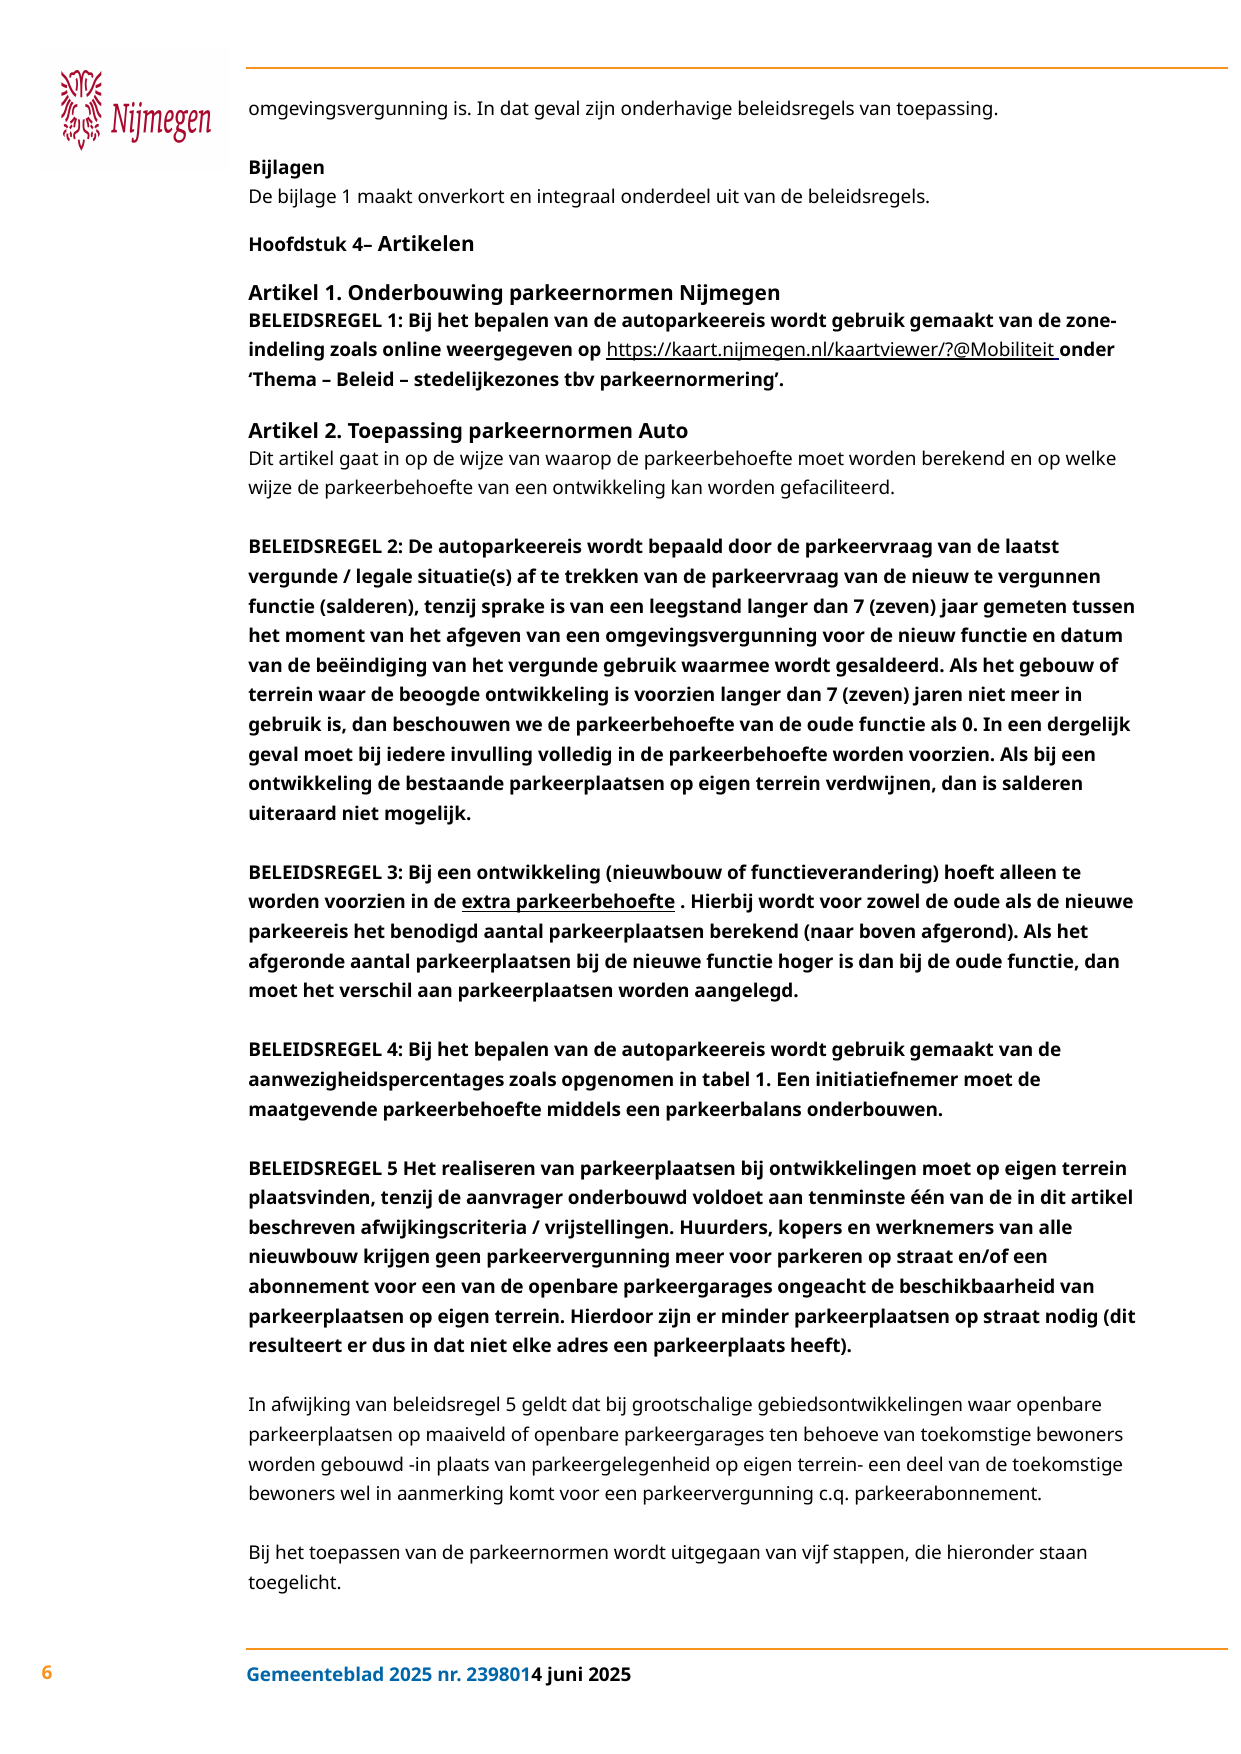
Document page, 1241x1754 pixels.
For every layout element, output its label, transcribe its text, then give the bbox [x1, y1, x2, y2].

text BELEIDSREGEL 4: Bij het bepalen van de autoparkeereis wordt gebruik gemaakt van de aanwezigheidspercentages zoals opgenomen in tabel 1. Een initiatiefnemer moet de maatgevende parkeerbehoefte middels een parkeerbalans onderbouwen. [248, 1037, 1152, 1121]
text Artikel 2. Toepassing parkeernormen Auto [248, 416, 1152, 445]
text BELEIDSREGEL 1: Bij het bepalen van de autoparkeereis wordt gebruik gemaakt van de zone-indeling zoals online weergegeven op https://kaart.nijmegen.nl/kaartviewer/?@Mobiliteit onder ‘Thema – Beleid – stedelijkezones tbv parkeernormering’. [248, 307, 1152, 392]
text In afwijking van beleidsregel 5 geldt dat bij grootschalige gebiedsontwikkelingen waar openbare parkeerplaatsen op maaiveld of openbare parkeergarages ten behoeve van toekomstige bewoners worden gebouwd -in plaats van parkeergelegenheid op eigen terrein- een deel van de toekomstige bewoners wel in aanmerking komt voor een parkeervergunning c.q. parkeerabonnement. [248, 1392, 1152, 1506]
text BELEIDSREGEL 3: Bij een ontwikkeling (nieuwbouw of functieverandering) hoeft alleen te worden voorzien in de extra parkeerbehoefte . Hierbij wordt voor zowel de oude als de nieuwe parkeereis het benodigd aantal parkeerplaatsen berekend (naar boven afgerond). Als het afgeronde aantal parkeerplaatsen bij de nieuwe functie hoger is dan bij de oude functie, dan moet het verschil aan parkeerplaatsen worden aangelegd. [248, 859, 1152, 1003]
text Artikel 1. Onderbouwing parkeernormen Nijmegen [248, 278, 1152, 307]
text Bij het toepassen van de parkeernormen wordt uitgegaan van vijf stappen, die hieronder staan toegelicht. [248, 1539, 1152, 1595]
text BELEIDSREGEL 5 Het realiseren van parkeerplaatsen bij ontwikkelingen moet op eigen terrein plaatsvinden, tenzij de aanvrager onderbouwd voldoet aan tenminste één van de in dit artikel beschreven afwijkingscriteria / vrijstellingen. Huurders, kopers en werknemers van alle nieuwbouw krijgen geen parkeervergunning meer voor parkeren op straat en/of een abonnement voor een van de openbare parkeergarages ongeacht de beschikbaarheid van parkeerplaatsen op eigen terrein. Hierdoor zijn er minder parkeerplaatsen op straat nodig (dit resulteert er dus in dat niet elke adres een parkeerplaats heeft). [248, 1155, 1152, 1358]
text De bijlage 1 maakt onverkort en integraal onderdeel uit van de beleidsregels. [248, 183, 1152, 209]
text Hoofdstuk 4– Artikelen [248, 229, 1152, 258]
text Bijlagen [248, 154, 1152, 180]
text omgevingsvergunning is. In dat geval zijn onderhavige beleidsregels van toepassing. [248, 95, 1152, 121]
text BELEIDSREGEL 2: De autoparkeereis wordt bepaald door de parkeervraag van de laatst vergunde / legale situatie(s) af te trekken van de parkeervraag van de nieuw te vergunnen functie (salderen), tenzij sprake is van een leegstand langer dan 7 (zeven) jaar gemeten tussen het moment van het afgeven van een omgevingsvergunning voor de nieuw functie en datum van de beëindiging van het vergunde gebruik waarmee wordt gesaldeerd. Als het gebouw of terrein waar de beoogde ontwikkeling is voorzien langer dan 7 (zeven) jaren niet meer in gebruik is, dan beschouwen we de parkeerbehoefte van de oude functie als 0. In een dergelijk geval moet bij iedere invulling volledig in de parkeerbehoefte worden voorzien. Als bij een ontwikkeling de bestaande parkeerplaatsen op eigen terrein verdwijnen, dan is salderen uiteraard niet mogelijk. [248, 534, 1152, 826]
text Dit artikel gaat in op de wijze van waarop de parkeerbehoefte moet worden berekend en op welke wijze de parkeerbehoefte van een ontwikkeling kan worden gefaciliteerd. [248, 445, 1152, 500]
picture [41, 47, 231, 172]
